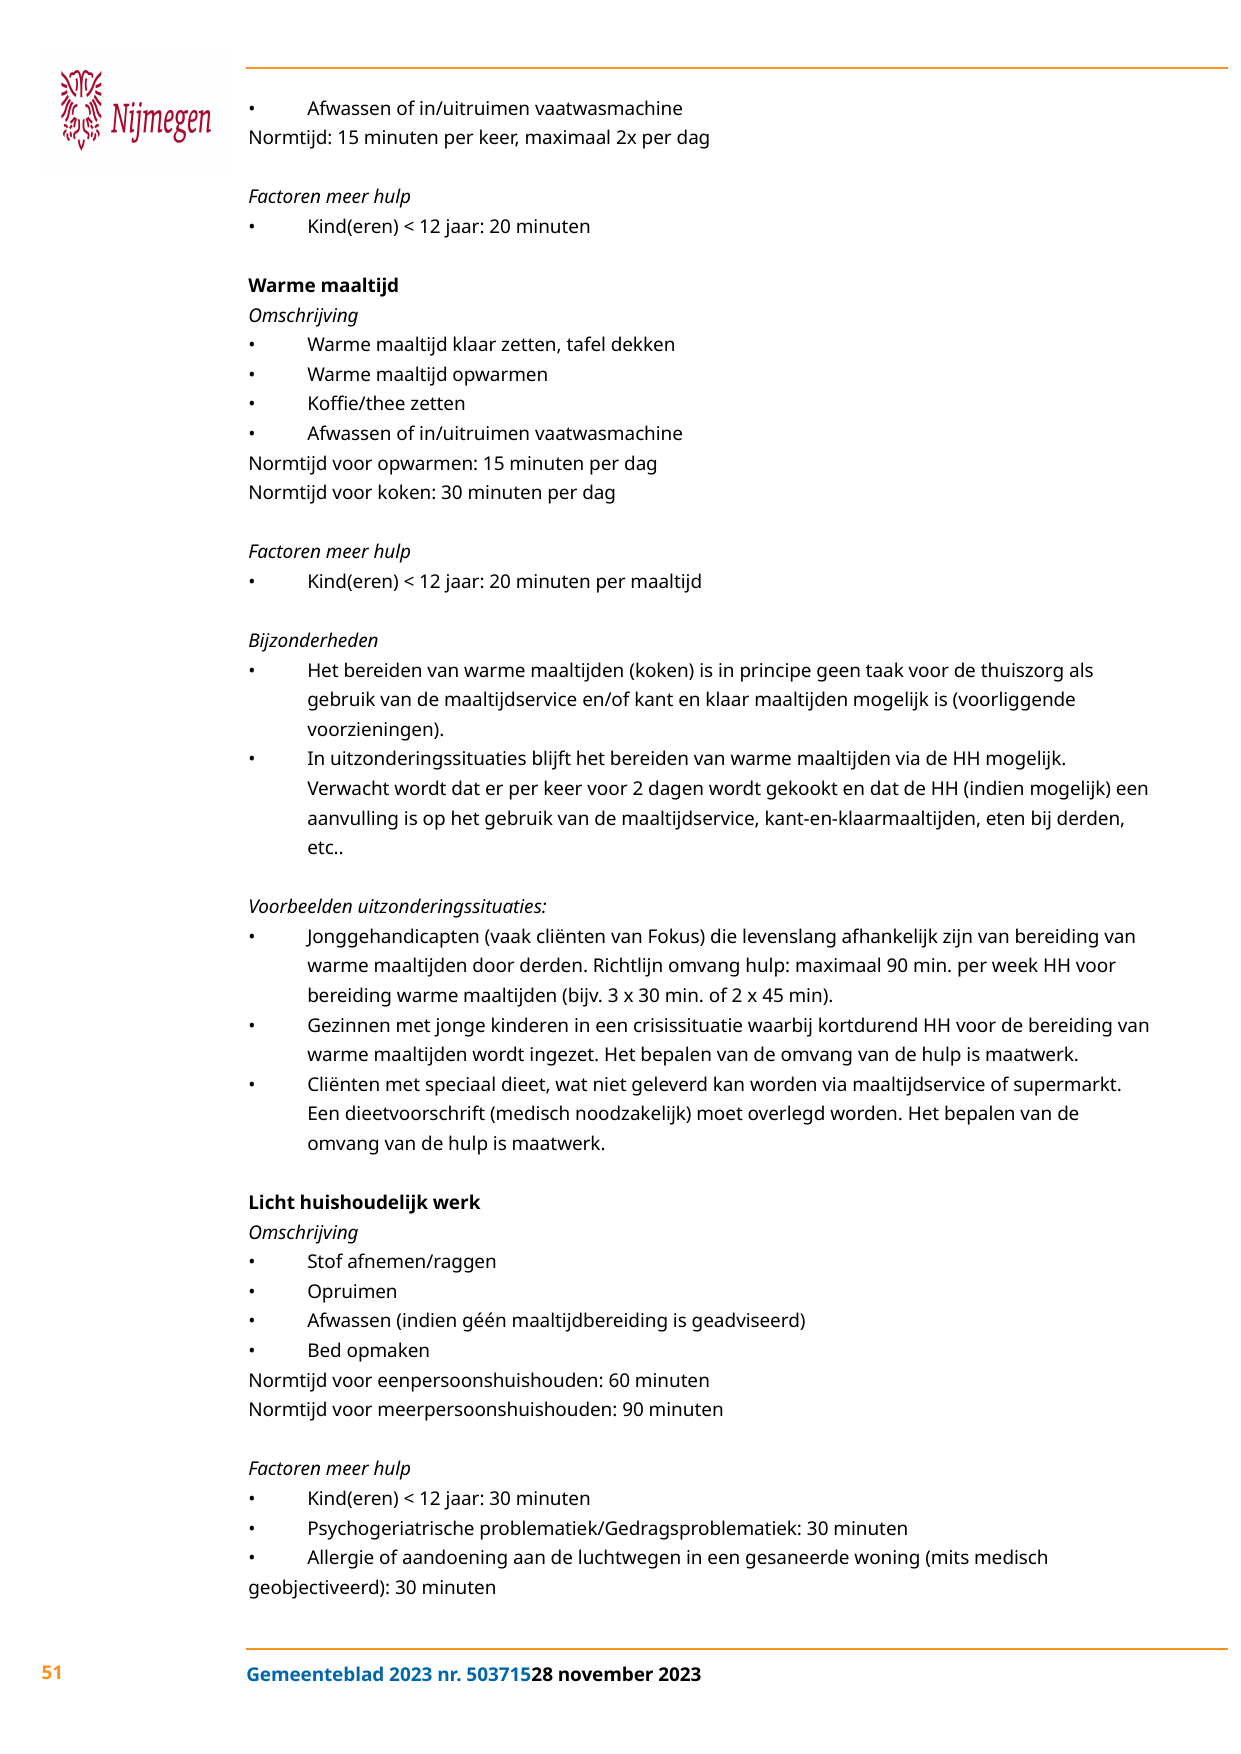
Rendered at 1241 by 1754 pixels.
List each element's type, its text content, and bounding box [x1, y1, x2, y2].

list Cliënten met speciaal dieet, wat niet geleverd kan worden via maaltijdservice of supermarkt. Een dieetvoorschrift (medisch noodzakelijk) moet overlegd worden. Het bepalen van de omvang van de hulp is maatwerk. [248, 1071, 1152, 1156]
list Gezinnen met jonge kinderen in een crisissituatie waarbij kortdurend HH voor de bereiding van warme maaltijden wordt ingezet. Het bepalen van de omvang van de hulp is maatwerk. [248, 1012, 1152, 1067]
text Normtijd voor meerpersoonshuishouden: 90 minuten [248, 1396, 1152, 1422]
picture [41, 47, 231, 172]
list Warme maaltijd opwarmen [248, 361, 1152, 387]
list Afwassen of in/uitruimen vaatwasmachine [248, 420, 1152, 446]
list Bed opmaken [248, 1337, 1152, 1363]
list Kind(eren) < 12 jaar: 20 minuten [248, 213, 1152, 239]
list Psychogeriatrische problematiek/Gedragsproblematiek: 30 minuten [248, 1515, 1152, 1541]
text geobjectiveerd): 30 minuten [248, 1574, 1152, 1600]
text Licht huishoudelijk werk [248, 1189, 1152, 1215]
text Normtijd: 15 minuten per keer, maximaal 2x per dag [248, 124, 1152, 150]
text Factoren meer hulp [248, 538, 1152, 564]
list Kind(eren) < 12 jaar: 20 minuten per maaltijd [248, 568, 1152, 594]
text Normtijd voor koken: 30 minuten per dag [248, 479, 1152, 505]
list In uitzonderingssituaties blijft het bereiden van warme maaltijden via de HH mogelijk. Verwacht wordt dat er per keer voor 2 dagen wordt gekookt en dat de HH (indien mogelijk) een aanvulling is op het gebruik van de maaltijdservice, kant-en-klaarmaaltijden, eten bij derden, etc.. [248, 746, 1152, 860]
text Factoren meer hulp [248, 183, 1152, 209]
list Opruimen [248, 1278, 1152, 1304]
list Jonggehandicapten (vaak cliënten van Fokus) die levenslang afhankelijk zijn van bereiding van warme maaltijden door derden. Richtlijn omvang hulp: maximaal 90 min. per week HH voor bereiding warme maaltijden (bijv. 3 x 30 min. of 2 x 45 min). [248, 923, 1152, 1008]
text Warme maaltijd [248, 272, 1152, 298]
text Omschrijving [248, 1219, 1152, 1245]
list Het bereiden van warme maaltijden (koken) is in principe geen taak voor de thuiszorg als gebruik van de maaltijdservice en/of kant en klaar maaltijden mogelijk is (voorliggende voorzieningen). [248, 657, 1152, 742]
text Voorbeelden uitzonderingssituaties: [248, 893, 1152, 919]
text Omschrijving [248, 302, 1152, 328]
list Afwassen (indien géén maaltijdbereiding is geadviseerd) [248, 1308, 1152, 1333]
text Factoren meer hulp [248, 1456, 1152, 1481]
list Stof afnemen/raggen [248, 1248, 1152, 1274]
text Normtijd voor opwarmen: 15 minuten per dag [248, 450, 1152, 476]
text Normtijd voor eenpersoonshuishouden: 60 minuten [248, 1367, 1152, 1393]
text Bijzonderheden [248, 627, 1152, 653]
list Allergie of aandoening aan de luchtwegen in een gesaneerde woning (mits medisch [248, 1544, 1152, 1570]
list Koffie/thee zetten [248, 391, 1152, 416]
list Afwassen of in/uitruimen vaatwasmachine [248, 95, 1152, 121]
list Warme maaltijd klaar zetten, tafel dekken [248, 331, 1152, 357]
list Kind(eren) < 12 jaar: 30 minuten [248, 1485, 1152, 1511]
